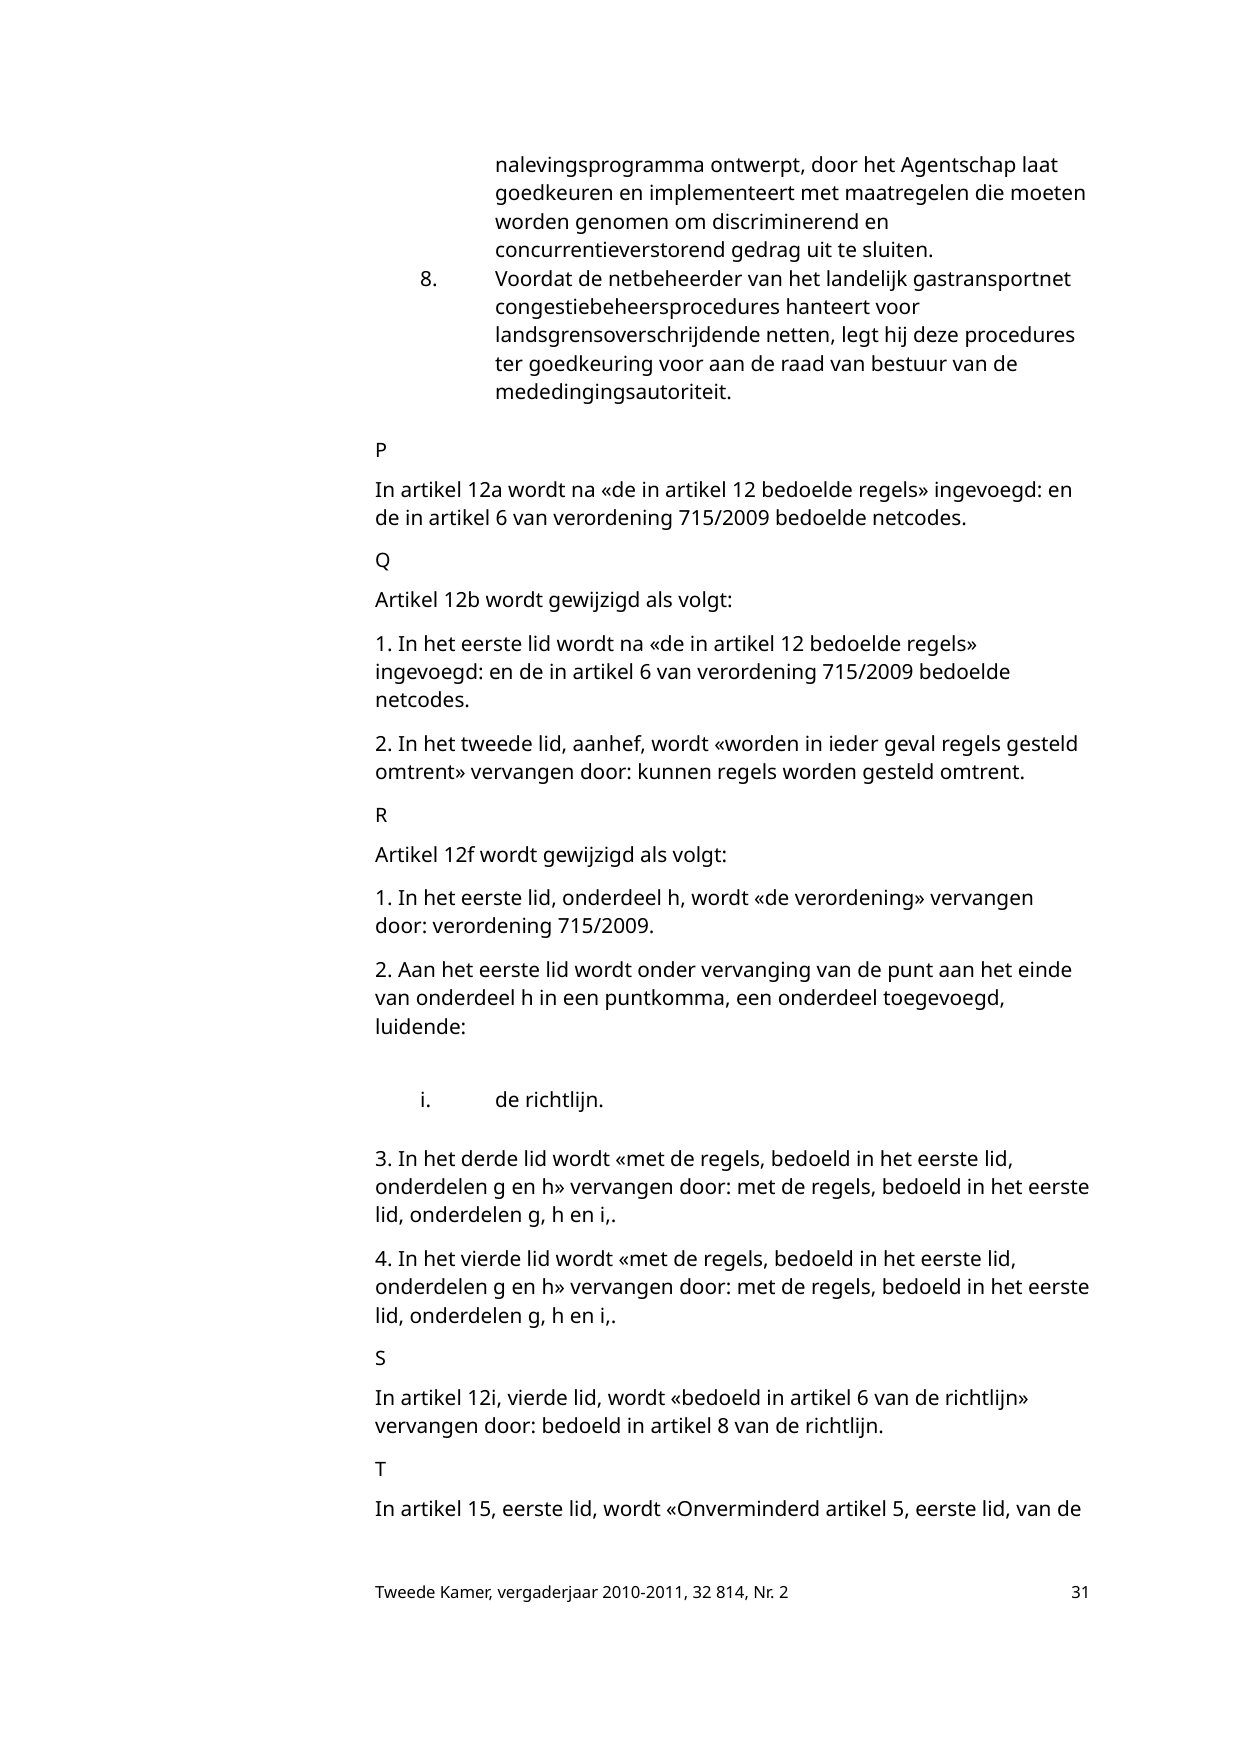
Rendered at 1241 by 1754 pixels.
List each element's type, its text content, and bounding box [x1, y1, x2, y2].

text 4. In het vierde lid wordt «met de regels, bedoeld in het eerste lid, onderdelen g en h» vervangen door: met de regels, bedoeld in het eerste lid, onderdelen g, h en i,. [375, 1244, 1090, 1329]
text 2. In het tweede lid, aanhef, wordt «worden in ieder geval regels gesteld omtrent» vervangen door: kunnen regels worden gesteld omtrent. [375, 729, 1090, 786]
text T [375, 1455, 1090, 1482]
text R [375, 801, 1090, 828]
text Q [375, 547, 1090, 573]
text 1. In het eerste lid, onderdeel h, wordt «de verordening» vervangen door: verordening 715/2009. [375, 883, 1090, 940]
text Artikel 12f wordt gewijzigd als volgt: [375, 840, 1090, 868]
list Voordat de netbeheerder van het landelijk gastransportnet congestiebeheersprocedures hanteert voor landsgrensoverschrijdende netten, legt hij deze procedures ter goedkeuring voor aan de raad van bestuur van de mededingingsautoriteit. [420, 264, 1090, 406]
text In artikel 12a wordt na «de in artikel 12 bedoelde regels» ingevoegd: en de in artikel 6 van verordening 715/2009 bedoelde netcodes. [375, 475, 1090, 532]
list nalevingsprogramma ontwerpt, door het Agentschap laat goedkeuren en implementeert met maatregelen die moeten worden genomen om discriminerend en concurrentieverstorend gedrag uit te sluiten. [420, 150, 1090, 264]
text In artikel 12i, vierde lid, wordt «bedoeld in artikel 6 van de richtlijn» vervangen door: bedoeld in artikel 8 van de richtlijn. [375, 1383, 1090, 1440]
text S [375, 1344, 1090, 1371]
text P [375, 436, 1090, 463]
text 1. In het eerste lid wordt na «de in artikel 12 bedoelde regels» ingevoegd: en de in artikel 6 van verordening 715/2009 bedoelde netcodes. [375, 629, 1090, 714]
text 2. Aan het eerste lid wordt onder vervanging van de punt aan het einde van onderdeel h in een puntkomma, een onderdeel toegevoegd, luidende: [375, 955, 1090, 1040]
list de richtlijn. [420, 1085, 1090, 1114]
text In artikel 15, eerste lid, wordt «Onverminderd artikel 5, eerste lid, van de [375, 1494, 1090, 1522]
text Artikel 12b wordt gewijzigd als volgt: [375, 585, 1090, 614]
text 3. In het derde lid wordt «met de regels, bedoeld in het eerste lid, onderdelen g en h» vervangen door: met de regels, bedoeld in het eerste lid, onderdelen g, h en i,. [375, 1144, 1090, 1229]
